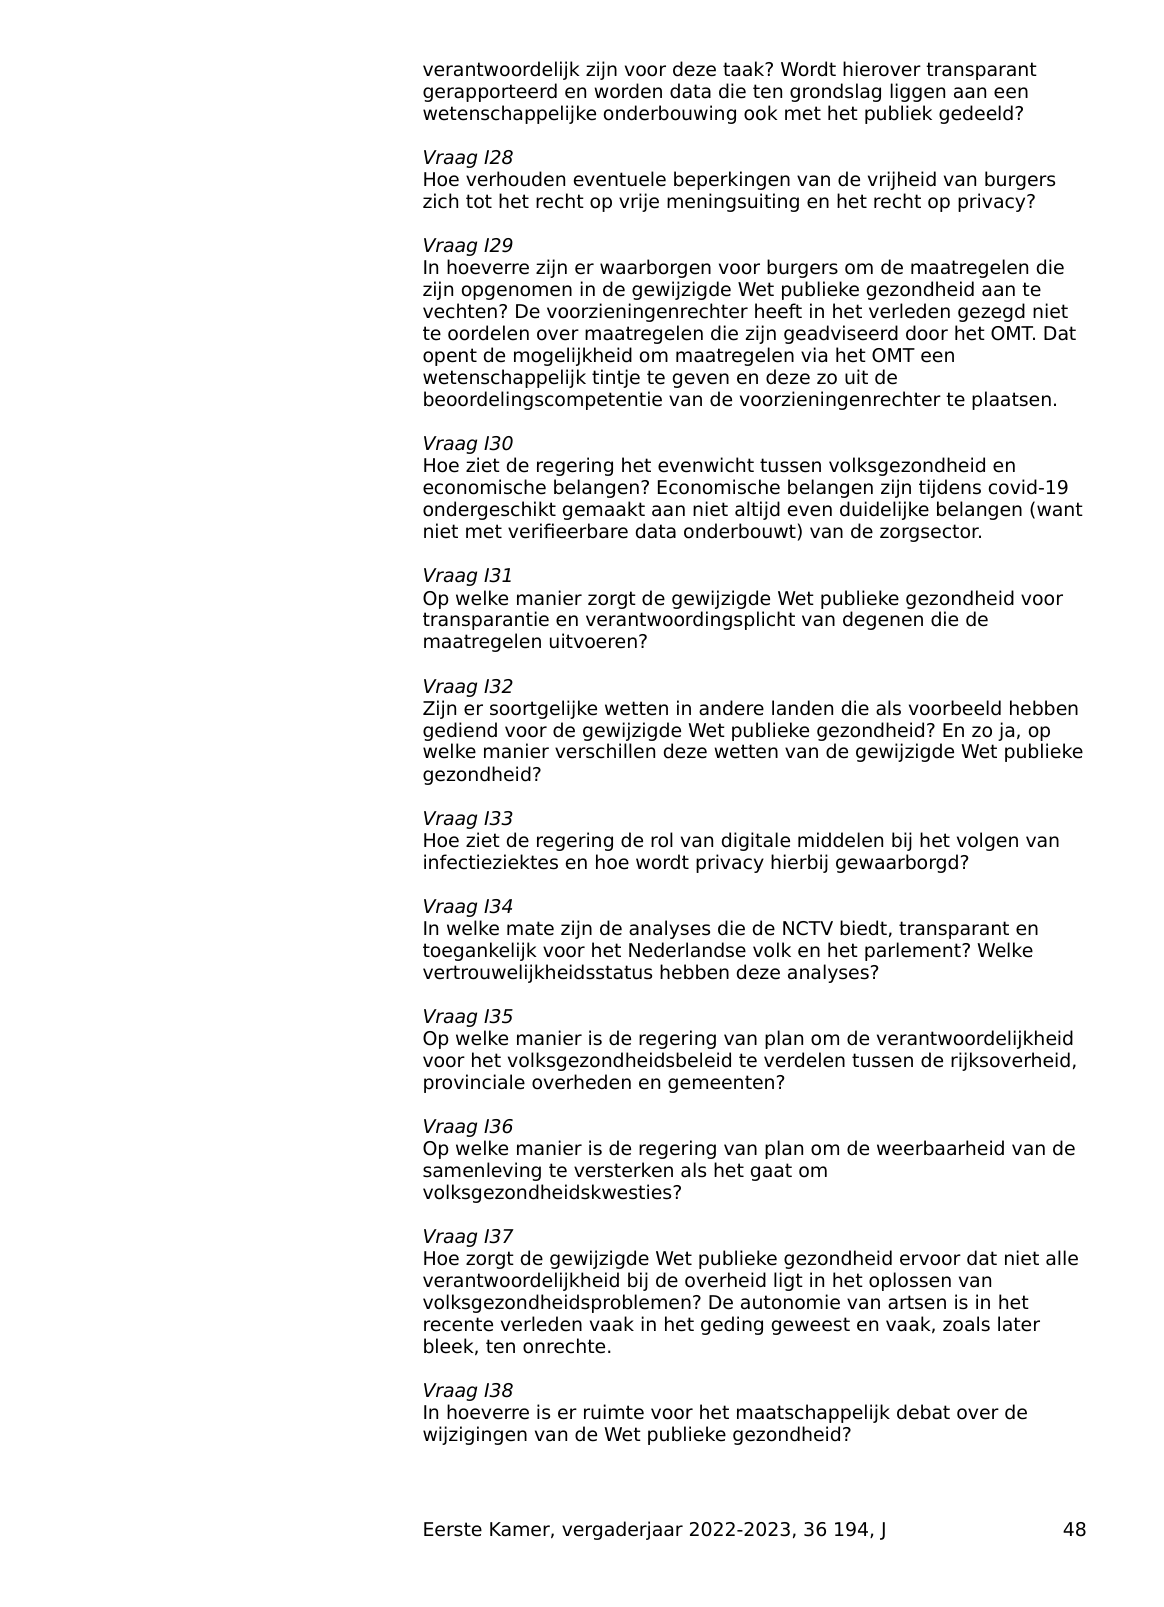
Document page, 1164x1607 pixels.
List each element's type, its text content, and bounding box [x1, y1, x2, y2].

text In hoeverre is er ruimte voor het maatschappelijk debat over de wijzigingen van de Wet publieke gezondheid? [422, 1402, 1087, 1446]
text Vraag I38 [422, 1380, 1087, 1402]
text In welke mate zijn de analyses die de NCTV biedt, transparant en toegankelijk voor het Nederlandse volk en het parlement? Welke vertrouwelijkheidsstatus hebben deze analyses? [422, 918, 1087, 984]
text Hoe ziet de regering de rol van digitale middelen bij het volgen van infectieziektes en hoe wordt privacy hierbij gewaarborgd? [422, 829, 1087, 873]
text Zijn er soortgelijke wetten in andere landen die als voorbeeld hebben gediend voor de gewijzigde Wet publieke gezondheid? En zo ja, op welke manier verschillen deze wetten van de gewijzigde Wet publieke gezondheid? [422, 697, 1087, 785]
text Vraag I32 [422, 676, 1087, 697]
text Vraag I31 [422, 565, 1087, 587]
text Op welke manier is de regering van plan om de weerbaarheid van de samenleving te versterken als het gaat om volksgezondheidskwesties? [422, 1138, 1087, 1204]
text Hoe zorgt de gewijzigde Wet publieke gezondheid ervoor dat niet alle verantwoordelijkheid bij de overheid ligt in het oplossen van volksgezondheidsproblemen? De autonomie van artsen is in het recente verleden vaak in het geding geweest en vaak, zoals later bleek, ten onrechte. [422, 1248, 1087, 1358]
text Vraag I34 [422, 896, 1087, 918]
text Vraag I37 [422, 1226, 1087, 1248]
text Vraag I33 [422, 808, 1087, 829]
text Vraag I28 [422, 147, 1087, 169]
text Op welke manier zorgt de gewijzigde Wet publieke gezondheid voor transparantie en verantwoordingsplicht van degenen die de maatregelen uitvoeren? [422, 587, 1087, 653]
text Vraag I30 [422, 433, 1087, 455]
text Vraag I29 [422, 235, 1087, 257]
text Hoe ziet de regering het evenwicht tussen volksgezondheid en economische belangen? Economische belangen zijn tijdens covid-19 ondergeschikt gemaakt aan niet altijd even duidelijke belangen (want niet met verifieerbare data onderbouwt) van de zorgsector. [422, 455, 1087, 543]
text verantwoordelijk zijn voor deze taak? Wordt hierover transparant gerapporteerd en worden data die ten grondslag liggen aan een wetenschappelijke onderbouwing ook met het publiek gedeeld? [422, 59, 1087, 125]
text Vraag I36 [422, 1116, 1087, 1138]
text In hoeverre zijn er waarborgen voor burgers om de maatregelen die zijn opgenomen in de gewijzigde Wet publieke gezondheid aan te vechten? De voorzieningenrechter heeft in het verleden gezegd niet te oordelen over maatregelen die zijn geadviseerd door het OMT. Dat opent de mogelijkheid om maatregelen via het OMT een wetenschappelijk tintje te geven en deze zo uit de beoordelingscompetentie van de voorzieningenrechter te plaatsen. [422, 257, 1087, 411]
text Vraag I35 [422, 1006, 1087, 1028]
text Hoe verhouden eventuele beperkingen van de vrijheid van burgers zich tot het recht op vrije meningsuiting en het recht op privacy? [422, 169, 1087, 213]
text Op welke manier is de regering van plan om de verantwoordelijkheid voor het volksgezondheidsbeleid te verdelen tussen de rijksoverheid, provinciale overheden en gemeenten? [422, 1028, 1087, 1094]
